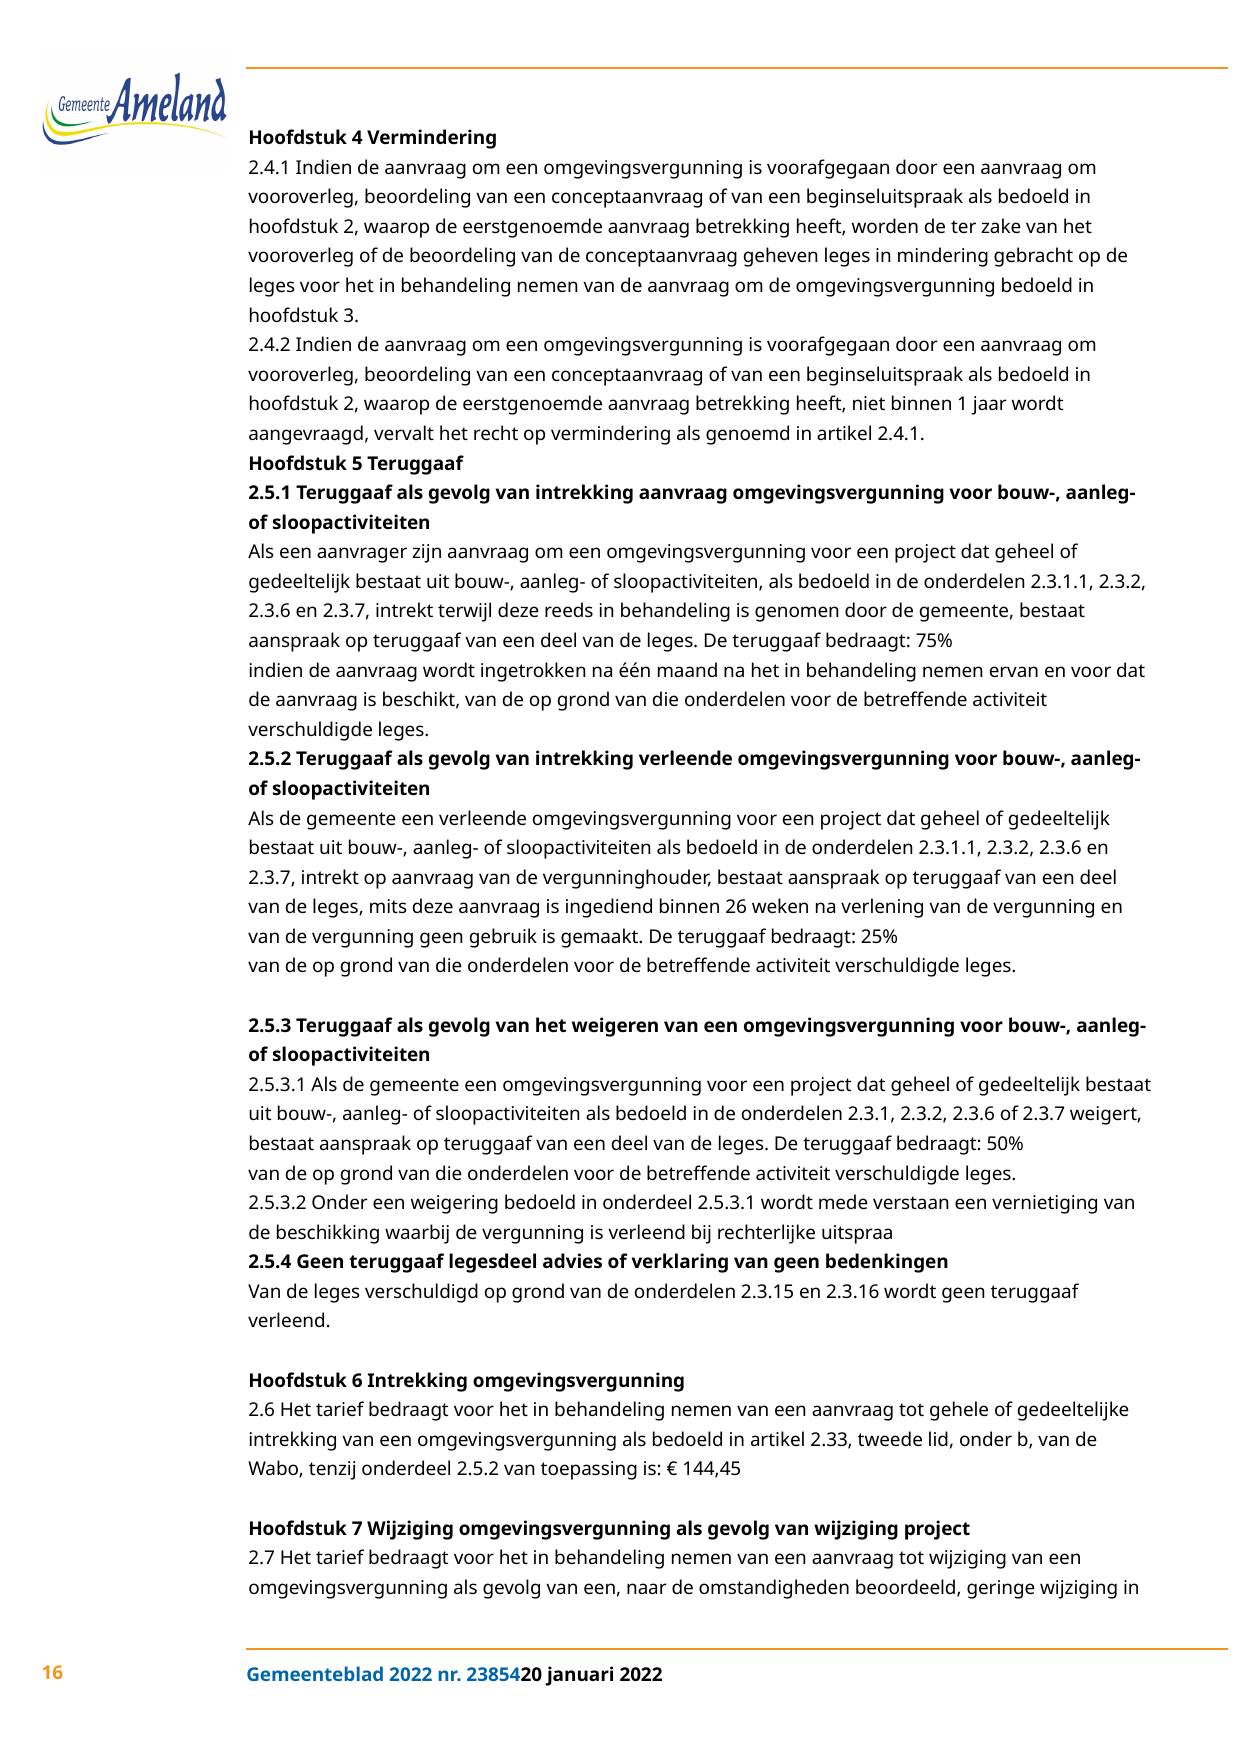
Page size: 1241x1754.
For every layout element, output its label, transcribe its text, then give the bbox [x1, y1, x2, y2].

text Hoofdstuk 6 Intrekking omgevingsvergunning [248, 1367, 1152, 1393]
text 2.5.3.1 Als de gemeente een omgevingsvergunning voor een project dat geheel of gedeeltelijk bestaat uit bouw-, aanleg- of sloopactiviteiten als bedoeld in de onderdelen 2.3.1, 2.3.2, 2.3.6 of 2.3.7 weigert, bestaat aanspraak op teruggaaf van een deel van de leges. De teruggaaf bedraagt: 50% [248, 1071, 1152, 1156]
text 2.7 Het tarief bedraagt voor het in behandeling nemen van een aanvraag tot wijziging van een omgevingsvergunning als gevolg van een, naar de omstandigheden beoordeeld, geringe wijziging in [248, 1544, 1152, 1600]
text 2.4.1 Indien de aanvraag om een omgevingsvergunning is voorafgegaan door een aanvraag om vooroverleg, beoordeling van een conceptaanvraag of van een beginseluitspraak als bedoeld in hoofdstuk 2, waarop de eerstgenoemde aanvraag betrekking heeft, worden de ter zake van het vooroverleg of de beoordeling van de conceptaanvraag geheven leges in mindering gebracht op de leges voor het in behandeling nemen van de aanvraag om de omgevingsvergunning bedoeld in hoofdstuk 3. [248, 154, 1152, 328]
text Als de gemeente een verleende omgevingsvergunning voor een project dat geheel of gedeeltelijk bestaat uit bouw-, aanleg- of sloopactiviteiten als bedoeld in de onderdelen 2.3.1.1, 2.3.2, 2.3.6 en 2.3.7, intrekt op aanvraag van de vergunninghouder, bestaat aanspraak op teruggaaf van een deel van de leges, mits deze aanvraag is ingediend binnen 26 weken na verlening van de vergunning en van de vergunning geen gebruik is gemaakt. De teruggaaf bedraagt: 25% [248, 805, 1152, 949]
text Hoofdstuk 7 Wijziging omgevingsvergunning als gevolg van wijziging project [248, 1515, 1152, 1541]
text van de op grond van die onderdelen voor de betreffende activiteit verschuldigde leges. [248, 1160, 1152, 1186]
text indien de aanvraag wordt ingetrokken na één maand na het in behandeling nemen ervan en voor dat de aanvraag is beschikt, van de op grond van die onderdelen voor de betreffende activiteit verschuldigde leges. [248, 657, 1152, 742]
text Van de leges verschuldigd op grond van de onderdelen 2.3.15 en 2.3.16 wordt geen teruggaaf verleend. [248, 1278, 1152, 1333]
text 2.5.3.2 Onder een weigering bedoeld in onderdeel 2.5.3.1 wordt mede verstaan een vernietiging van de beschikking waarbij de vergunning is verleend bij rechterlijke uitspraa [248, 1189, 1152, 1245]
text 2.6 Het tarief bedraagt voor het in behandeling nemen van een aanvraag tot gehele of gedeeltelijke intrekking van een omgevingsvergunning als bedoeld in artikel 2.33, tweede lid, onder b, van de Wabo, tenzij onderdeel 2.5.2 van toepassing is: € 144,45 [248, 1396, 1152, 1481]
text 2.5.1 Teruggaaf als gevolg van intrekking aanvraag omgevingsvergunning voor bouw-, aanleg- of sloopactiviteiten [248, 479, 1152, 535]
text 2.5.4 Geen teruggaaf legesdeel advies of verklaring van geen bedenkingen [248, 1248, 1152, 1274]
text van de op grond van die onderdelen voor de betreffende activiteit verschuldigde leges. [248, 953, 1152, 978]
text 2.4.2 Indien de aanvraag om een omgevingsvergunning is voorafgegaan door een aanvraag om vooroverleg, beoordeling van een conceptaanvraag of van een beginseluitspraak als bedoeld in hoofdstuk 2, waarop de eerstgenoemde aanvraag betrekking heeft, niet binnen 1 jaar wordt aangevraagd, vervalt het recht op vermindering als genoemd in artikel 2.4.1. [248, 331, 1152, 446]
text Als een aanvrager zijn aanvraag om een omgevingsvergunning voor een project dat geheel of gedeeltelijk bestaat uit bouw-, aanleg- of sloopactiviteiten, als bedoeld in de onderdelen 2.3.1.1, 2.3.2, 2.3.6 en 2.3.7, intrekt terwijl deze reeds in behandeling is genomen door de gemeente, bestaat aanspraak op teruggaaf van een deel van de leges. De teruggaaf bedraagt: 75% [248, 538, 1152, 653]
text 2.5.2 Teruggaaf als gevolg van intrekking verleende omgevingsvergunning voor bouw-, aanleg- of sloopactiviteiten [248, 746, 1152, 801]
picture [41, 47, 231, 172]
text Hoofdstuk 4 Vermindering [248, 124, 1152, 150]
text 2.5.3 Teruggaaf als gevolg van het weigeren van een omgevingsvergunning voor bouw-, aanleg- of sloopactiviteiten [248, 1012, 1152, 1067]
text Hoofdstuk 5 Teruggaaf [248, 450, 1152, 476]
